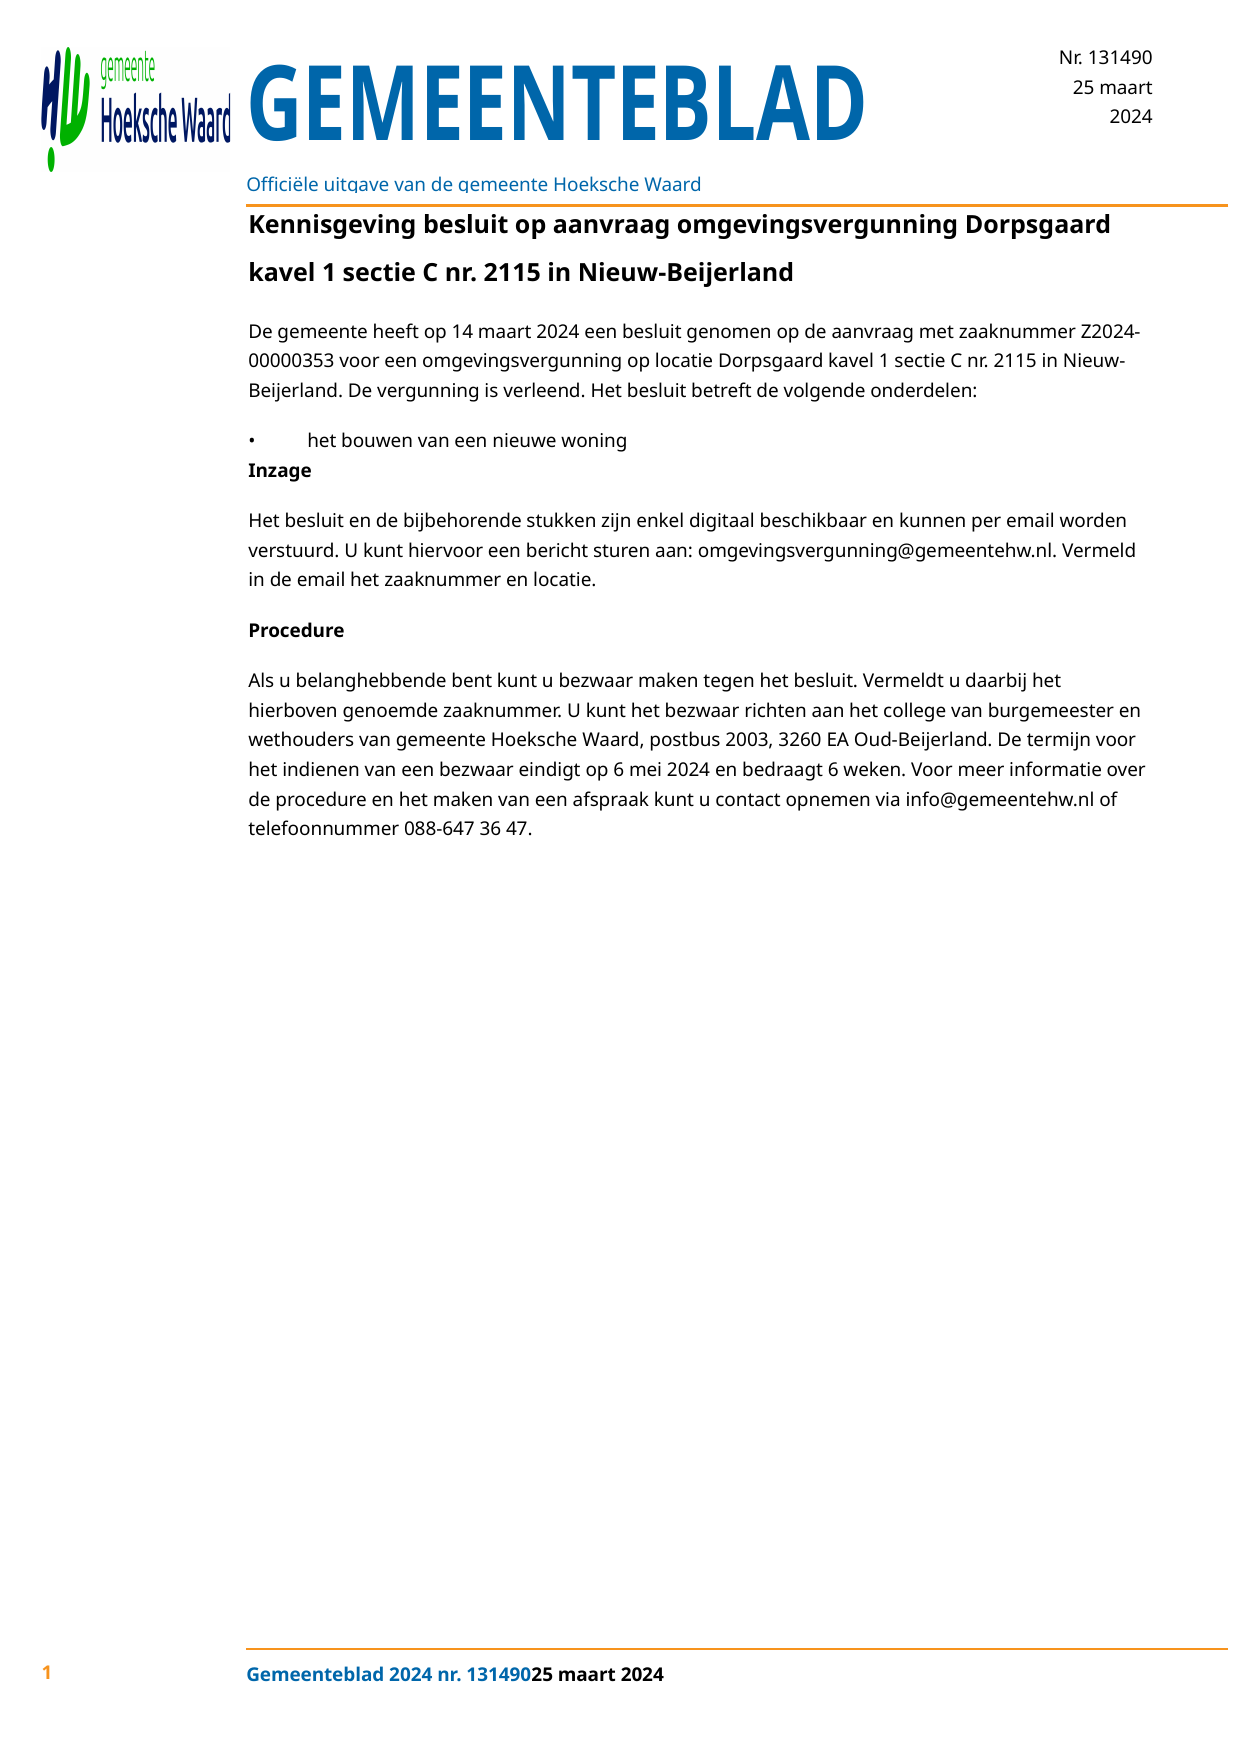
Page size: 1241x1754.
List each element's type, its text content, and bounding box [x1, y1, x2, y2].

text Kennisgeving besluit op aanvraag omgevingsvergunning Dorpsgaard kavel 1 sectie C nr. 2115 in Nieuw-Beijerland [248, 207, 1152, 288]
text Inzage [248, 457, 1152, 483]
text Het besluit en de bijbehorende stukken zijn enkel digitaal beschikbaar en kunnen per email worden verstuurd. U kunt hiervoor een bericht sturen aan: omgevingsvergunning@gemeentehw.nl. Vermeld in de email het zaaknummer en locatie. [248, 507, 1152, 592]
list het bouwen van een nieuwe woning [248, 427, 1152, 453]
picture [41, 47, 231, 172]
text Procedure [248, 617, 1152, 643]
text De gemeente heeft op 14 maart 2024 een besluit genomen op de aanvraag met zaaknummer Z2024-00000353 voor een omgevingsvergunning op locatie Dorpsgaard kavel 1 sectie C nr. 2115 in Nieuw-Beijerland. De vergunning is verleend. Het besluit betreft de volgende onderdelen: [248, 318, 1152, 403]
text Als u belanghebbende bent kunt u bezwaar maken tegen het besluit. Vermeldt u daarbij het hierboven genoemde zaaknummer. U kunt het bezwaar richten aan het college van burgemeester en wethouders van gemeente Hoeksche Waard, postbus 2003, 3260 EA Oud-Beijerland. De termijn voor het indienen van een bezwaar eindigt op 6 mei 2024 en bedraagt 6 weken. Voor meer informatie over de procedure en het maken van een afspraak kunt u contact opnemen via info@gemeentehw.nl of telefoonnummer 088-647 36 47. [248, 667, 1152, 841]
